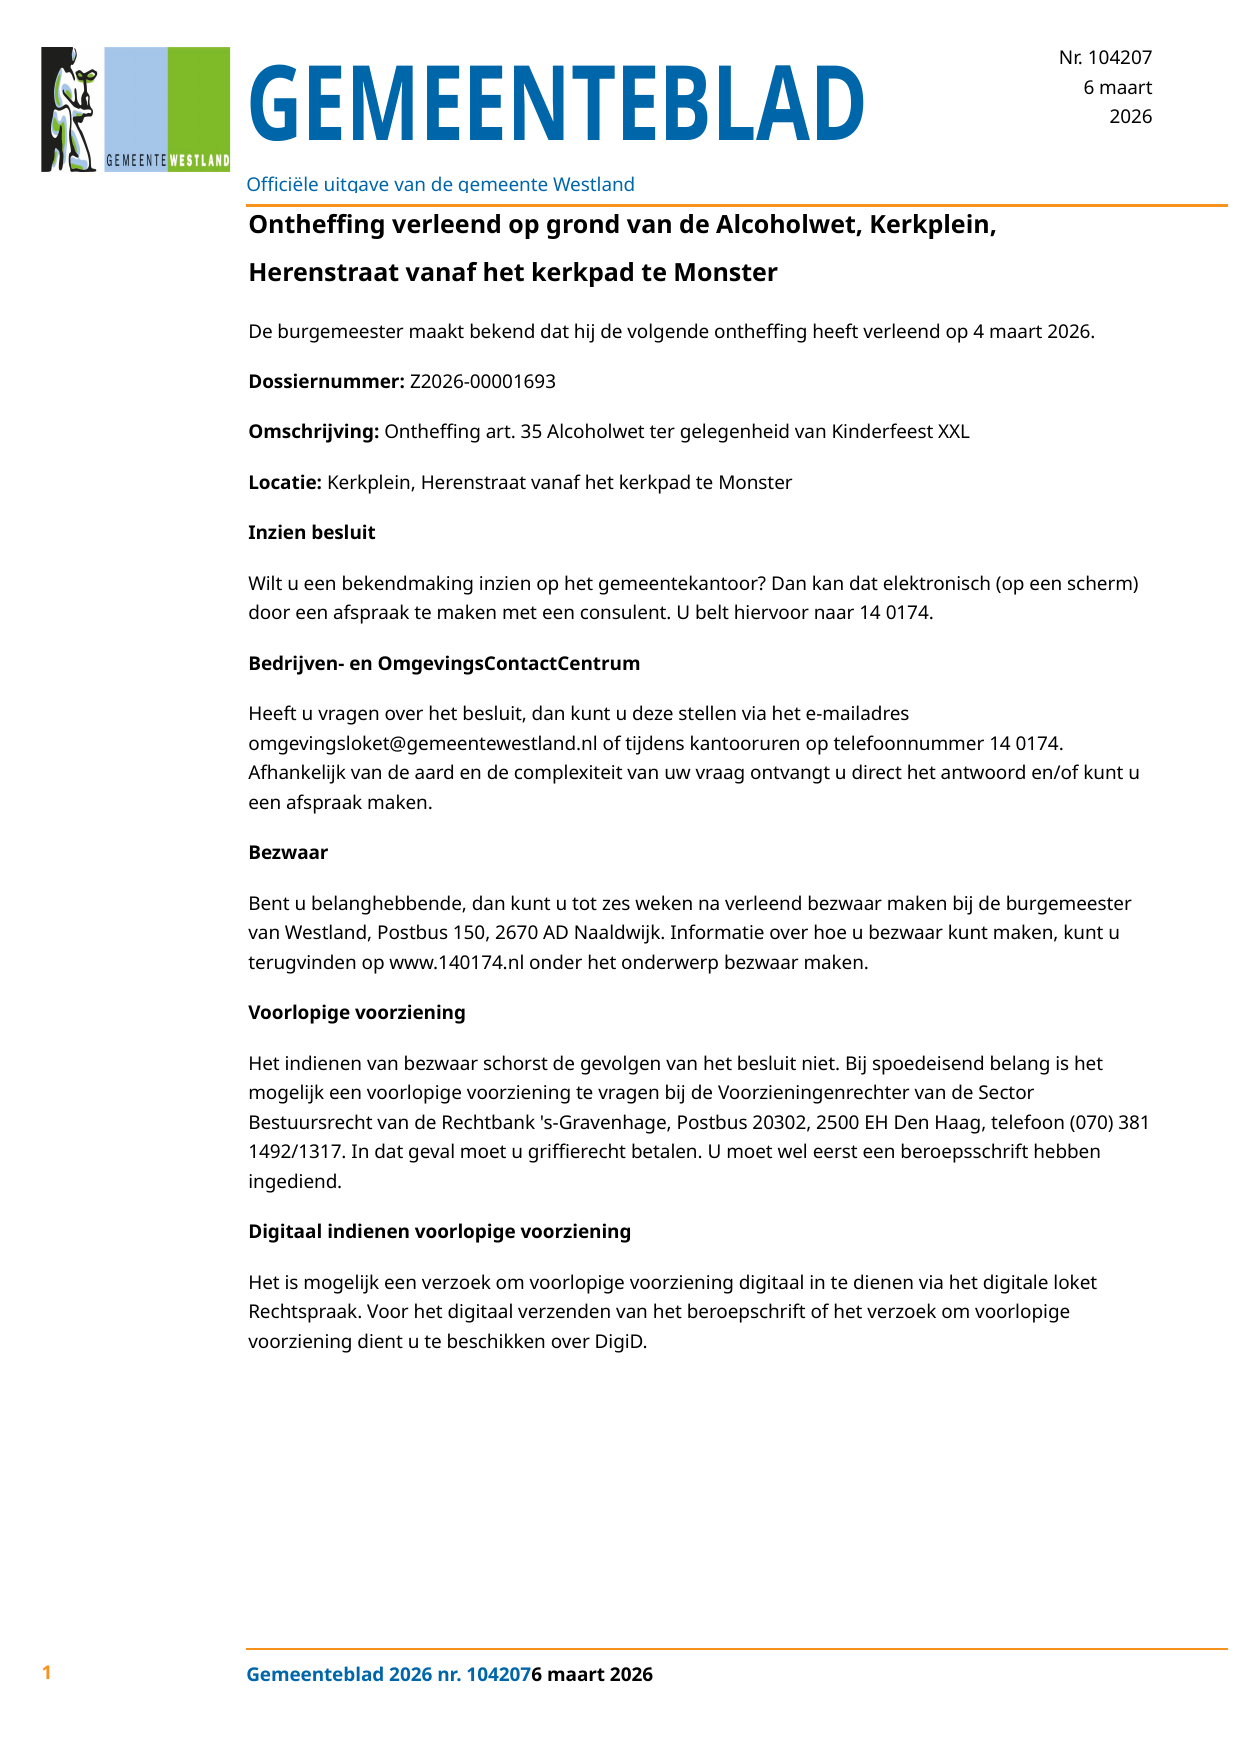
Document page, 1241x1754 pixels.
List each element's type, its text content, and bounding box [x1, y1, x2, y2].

text Heeft u vragen over het besluit, dan kunt u deze stellen via het e-mailadres omgevingsloket@gemeentewestland.nl of tijdens kantooruren op telefoonnummer 14 0174. Afhankelijk van de aard en de complexiteit van uw vraag ontvangt u direct het antwoord en/of kunt u een afspraak maken. [248, 700, 1152, 815]
text Voorlopige voorziening [248, 999, 1152, 1025]
text Ontheffing verleend op grond van de Alcoholwet, Kerkplein, Herenstraat vanaf het kerkpad te Monster [248, 207, 1152, 288]
text De burgemeester maakt bekend dat hij de volgende ontheffing heeft verleend op 4 maart 2026. [248, 318, 1152, 344]
text Digitaal indienen voorlopige voorziening [248, 1219, 1152, 1244]
text Locatie: Kerkplein, Herenstraat vanaf het kerkpad te Monster [248, 469, 1152, 495]
text Inzien besluit [248, 519, 1152, 545]
text Het is mogelijk een verzoek om voorlopige voorziening digitaal in te dienen via het digitale loket Rechtspraak. Voor het digitaal verzenden van het beroepschrift of het verzoek om voorlopige voorziening dient u te beschikken over DigiD. [248, 1269, 1152, 1354]
text Bedrijven- en OmgevingsContactCentrum [248, 650, 1152, 676]
text Bezwaar [248, 839, 1152, 865]
text Het indienen van bezwaar schorst de gevolgen van het besluit niet. Bij spoedeisend belang is het mogelijk een voorlopige voorziening te vragen bij de Voorzieningenrechter van de Sector Bestuursrecht van de Rechtbank 's-Gravenhage, Postbus 20302, 2500 EH Den Haag, telefoon (070) 381 1492/1317. In dat geval moet u griffierecht betalen. U moet wel eerst een beroepsschrift hebben ingediend. [248, 1050, 1152, 1194]
text Dossiernummer: Z2026-00001693 [248, 368, 1152, 394]
text Omschrijving: Ontheffing art. 35 Alcoholwet ter gelegenheid van Kinderfeest XXL [248, 419, 1152, 444]
text Bent u belanghebbende, dan kunt u tot zes weken na verleend bezwaar maken bij de burgemeester van Westland, Postbus 150, 2670 AD Naaldwijk. Informatie over hoe u bezwaar kunt maken, kunt u terugvinden op www.140174.nl onder het onderwerp bezwaar maken. [248, 890, 1152, 975]
text Wilt u een bekendmaking inzien op het gemeentekantoor? Dan kan dat elektronisch (op een scherm) door een afspraak te maken met een consulent. U belt hiervoor naar 14 0174. [248, 570, 1152, 625]
picture [41, 47, 231, 172]
